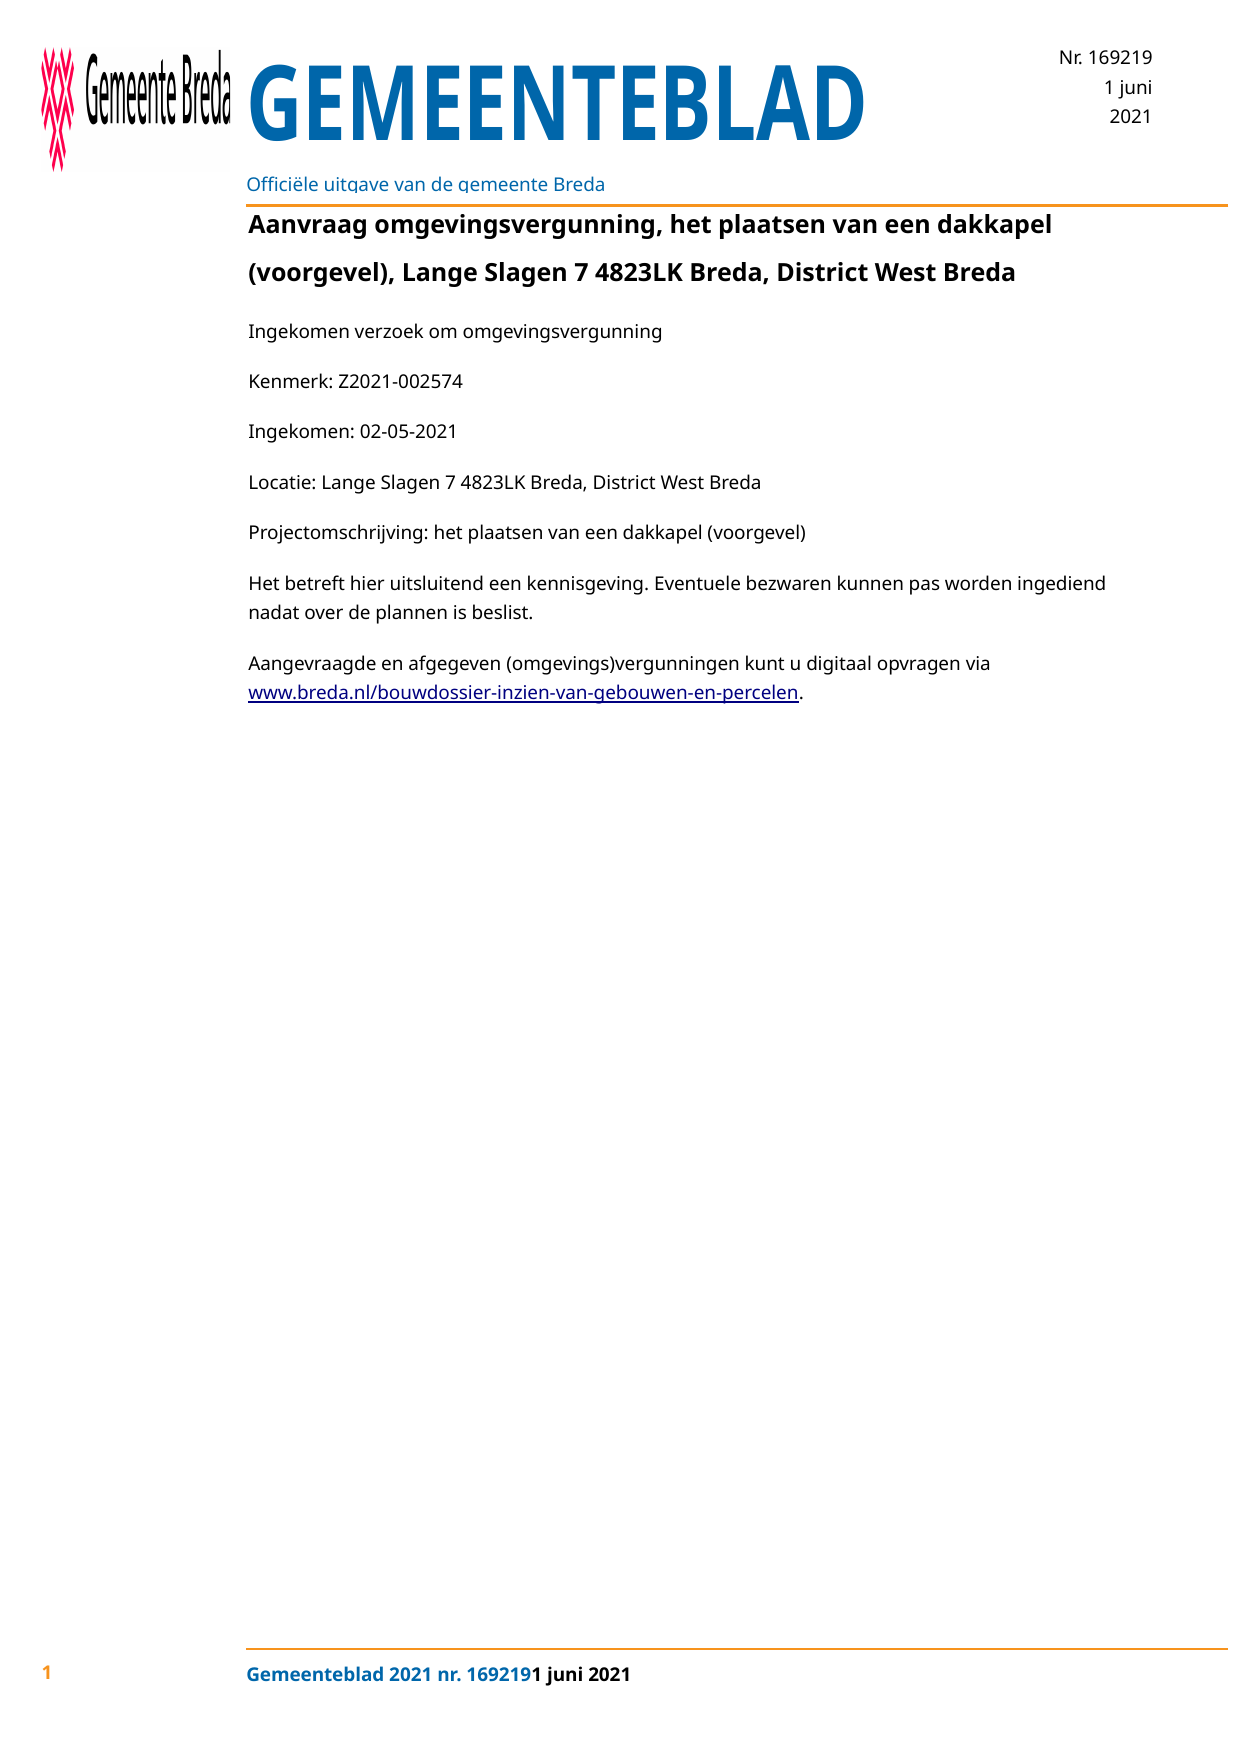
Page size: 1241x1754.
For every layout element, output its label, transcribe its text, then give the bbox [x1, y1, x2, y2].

text Ingekomen verzoek om omgevingsvergunning [248, 318, 1152, 344]
text Aangevraagde en afgegeven (omgevings)vergunningen kunt u digitaal opvragen via www.breda.nl/bouwdossier-inzien-van-gebouwen-en-percelen. [248, 650, 1152, 705]
text Ingekomen: 02-05-2021 [248, 419, 1152, 444]
text Projectomschrijving: het plaatsen van een dakkapel (voorgevel) [248, 519, 1152, 545]
text Aanvraag omgevingsvergunning, het plaatsen van een dakkapel (voorgevel), Lange Slagen 7 4823LK Breda, District West Breda [248, 207, 1152, 288]
text Het betreft hier uitsluitend een kennisgeving. Eventuele bezwaren kunnen pas worden ingediend nadat over de plannen is beslist. [248, 570, 1152, 625]
text Kenmerk: Z2021-002574 [248, 368, 1152, 394]
picture [41, 47, 231, 172]
text Locatie: Lange Slagen 7 4823LK Breda, District West Breda [248, 469, 1152, 495]
